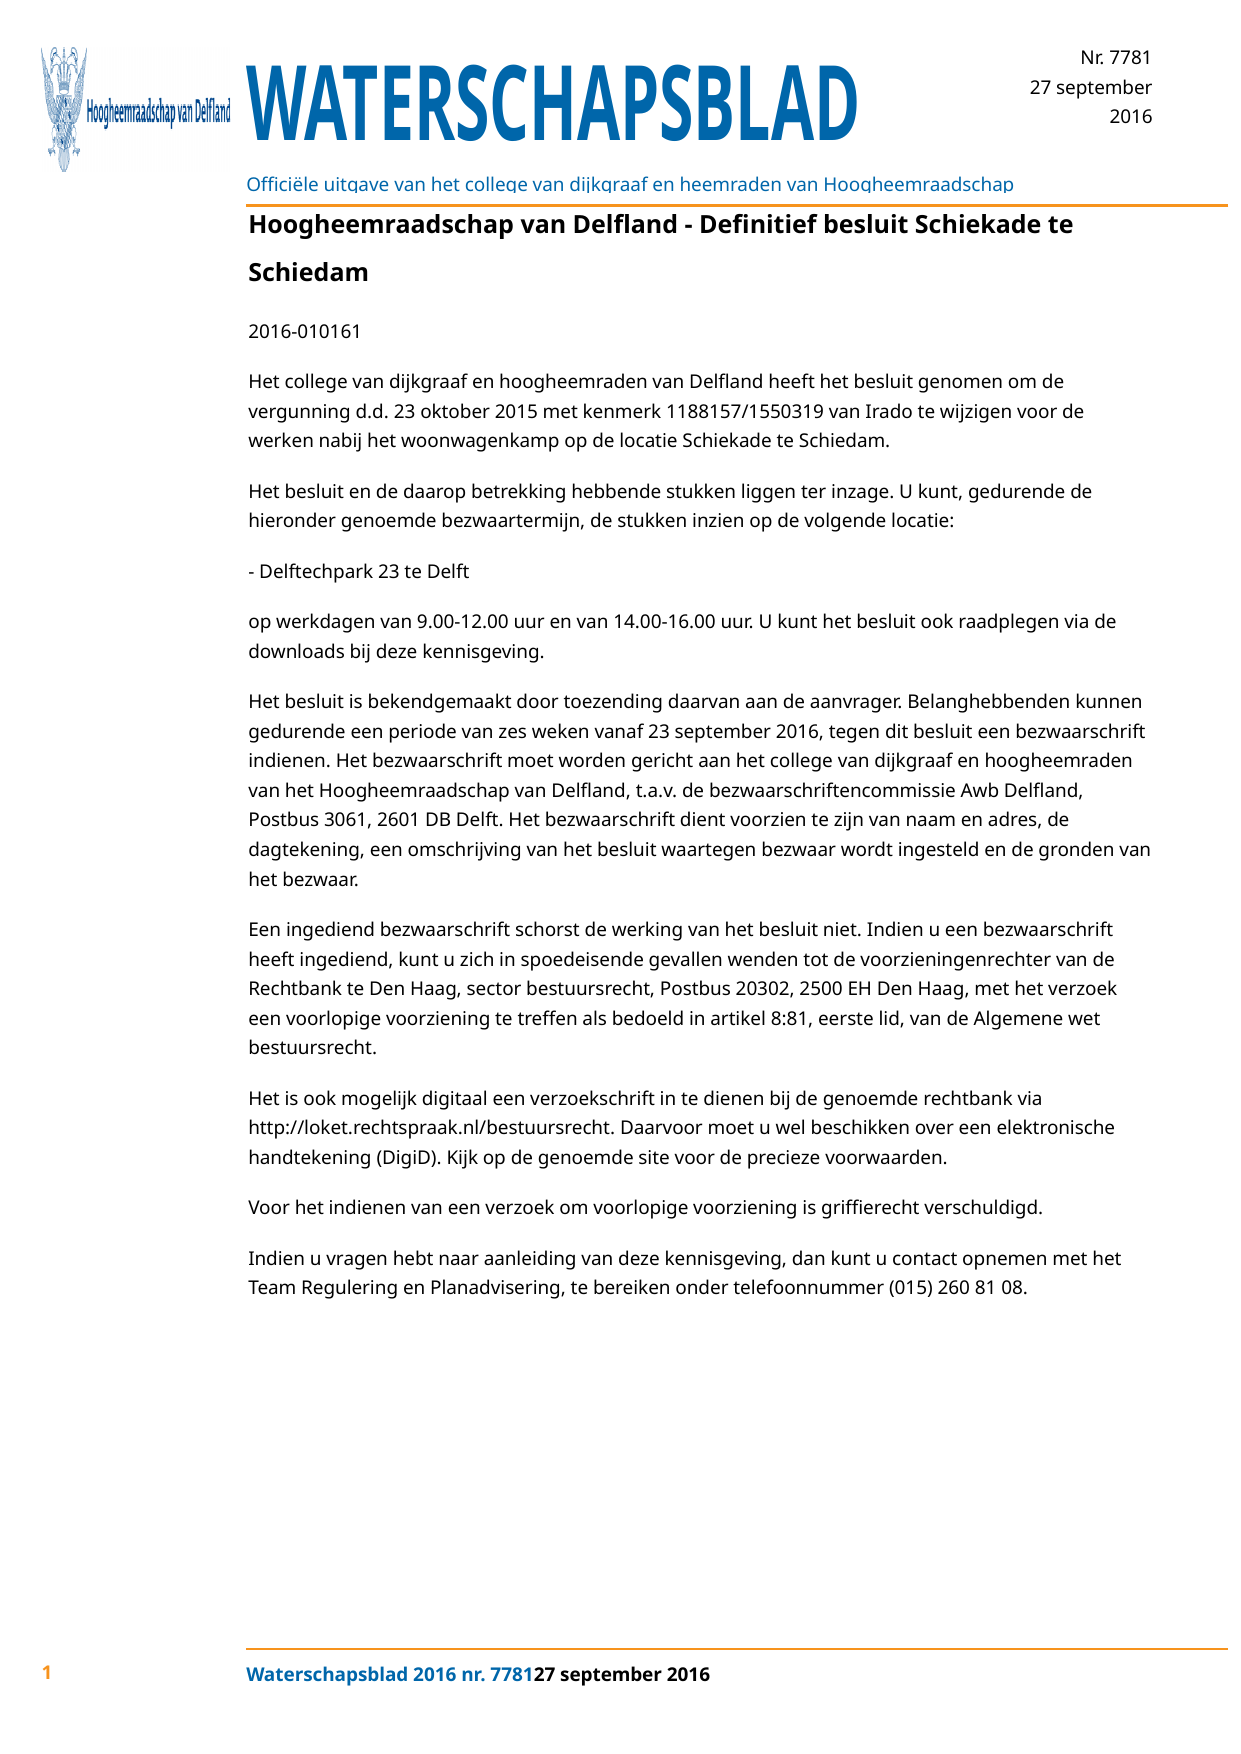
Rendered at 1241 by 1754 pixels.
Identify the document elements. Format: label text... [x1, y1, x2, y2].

picture [41, 47, 231, 172]
text Een ingediend bezwaarschrift schorst de werking van het besluit niet. Indien u een bezwaarschrift heeft ingediend, kunt u zich in spoedeisende gevallen wenden tot de voorzieningenrechter van de Rechtbank te Den Haag, sector bestuursrecht, Postbus 20302, 2500 EH Den Haag, met het verzoek een voorlopige voorziening te treffen als bedoeld in artikel 8:81, eerste lid, van de Algemene wet bestuursrecht. [248, 916, 1152, 1060]
text Indien u vragen hebt naar aanleiding van deze kennisgeving, dan kunt u contact opnemen met het Team Regulering en Planadvisering, te bereiken onder telefoonnummer (015) 260 81 08. [248, 1245, 1152, 1300]
text op werkdagen van 9.00-12.00 uur en van 14.00-16.00 uur. U kunt het besluit ook raadplegen via de downloads bij deze kennisgeving. [248, 608, 1152, 664]
text - Delftechpark 23 te Delft [248, 558, 1152, 584]
text Het is ook mogelijk digitaal een verzoekschrift in te dienen bij de genoemde rechtbank via http://loket.rechtspraak.nl/bestuursrecht. Daarvoor moet u wel beschikken over een elektronische handtekening (DigiD). Kijk op de genoemde site voor de precieze voorwaarden. [248, 1085, 1152, 1170]
text Voor het indienen van een verzoek om voorlopige voorziening is griffierecht verschuldigd. [248, 1194, 1152, 1220]
text Hoogheemraadschap van Delfland - Definitief besluit Schiekade te Schiedam [248, 207, 1152, 288]
text Het besluit en de daarop betrekking hebbende stukken liggen ter inzage. U kunt, gedurende de hieronder genoemde bezwaartermijn, de stukken inzien op de volgende locatie: [248, 478, 1152, 533]
text Het besluit is bekendgemaakt door toezending daarvan aan de aanvrager. Belanghebbenden kunnen gedurende een periode van zes weken vanaf 23 september 2016, tegen dit besluit een bezwaarschrift indienen. Het bezwaarschrift moet worden gericht aan het college van dijkgraaf en hoogheemraden van het Hoogheemraadschap van Delfland, t.a.v. de bezwaarschriftencommissie Awb Delfland, Postbus 3061, 2601 DB Delft. Het bezwaarschrift dient voorzien te zijn van naam en adres, de dagtekening, een omschrijving van het besluit waartegen bezwaar wordt ingesteld en de gronden van het bezwaar. [248, 688, 1152, 892]
text 2016-010161 [248, 318, 1152, 344]
text Het college van dijkgraaf en hoogheemraden van Delfland heeft het besluit genomen om de vergunning d.d. 23 oktober 2015 met kenmerk 1188157/1550319 van Irado te wijzigen voor de werken nabij het woonwagenkamp op de locatie Schiekade te Schiedam. [248, 368, 1152, 453]
